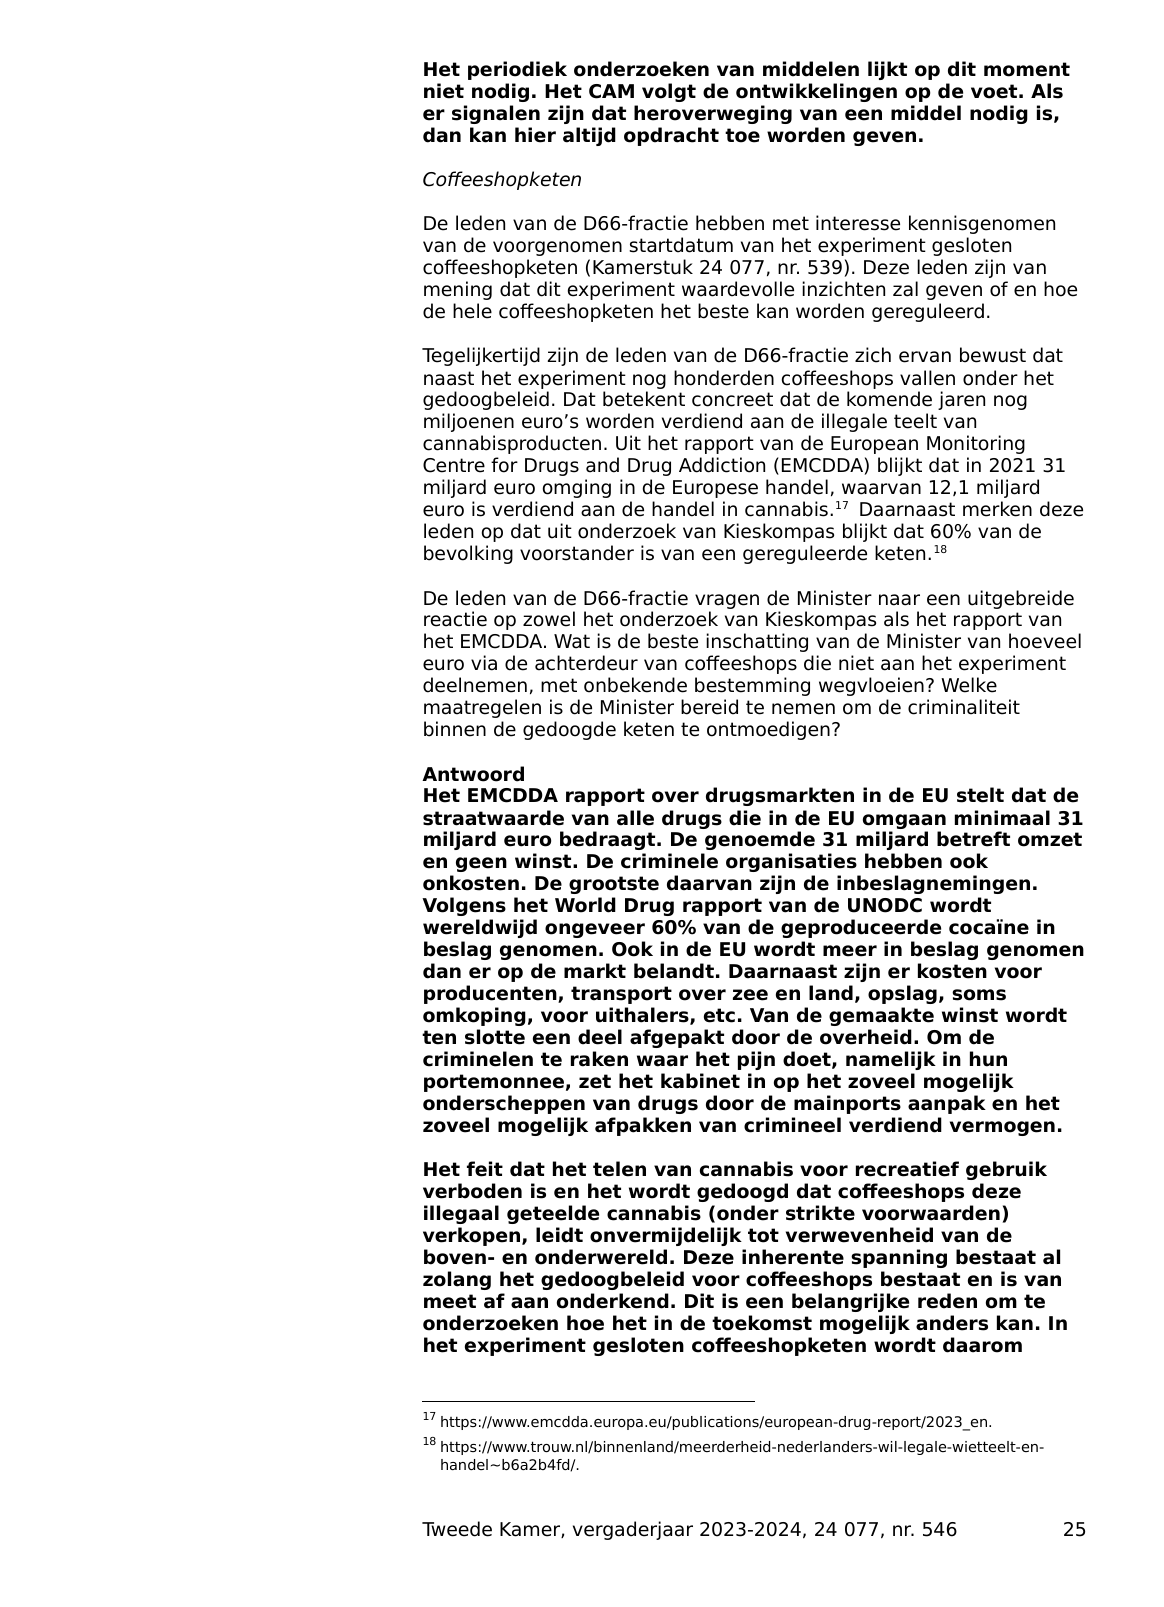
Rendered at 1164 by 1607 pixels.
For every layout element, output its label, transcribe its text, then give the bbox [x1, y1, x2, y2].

text Tegelijkertijd zijn de leden van de D66-fractie zich ervan bewust dat naast het experiment nog honderden coffeeshops vallen onder het gedoogbeleid. Dat betekent concreet dat de komende jaren nog miljoenen euro’s worden verdiend aan de illegale teelt van cannabisproducten. Uit het rapport van de European Monitoring Centre for Drugs and Drug Addiction (EMCDDA) blijkt dat in 2021 31 miljard euro omging in de Europese handel, waarvan 12,1 miljard euro is verdiend aan de handel in cannabis. Daarnaast merken deze leden op dat uit onderzoek van Kieskompas blijkt dat 60% van de bevolking voorstander is van een gereguleerde keten. [422, 345, 1087, 565]
text https://www.trouw.nl/binnenland/meerderheid-nederlanders-wil-legale-wietteelt-en-handel~b6a2b4fd/. [422, 1435, 1087, 1474]
text Het feit dat het telen van cannabis voor recreatief gebruik verboden is en het wordt gedoogd dat coffeeshops deze illegaal geteelde cannabis (onder strikte voorwaarden) verkopen, leidt onvermijdelijk tot verwevenheid van de boven- en onderwereld. Deze inherente spanning bestaat al zolang het gedoogbeleid voor coffeeshops bestaat en is van meet af aan onderkend. Dit is een belangrijke reden om te onderzoeken hoe het in de toekomst mogelijk anders kan. In het experiment gesloten coffeeshopketen wordt daarom [422, 1159, 1087, 1357]
text De leden van de D66-fractie vragen de Minister naar een uitgebreide reactie op zowel het onderzoek van Kieskompas als het rapport van het EMCDDA. Wat is de beste inschatting van de Minister van hoeveel euro via de achterdeur van coffeeshops die niet aan het experiment deelnemen, met onbekende bestemming wegvloeien? Welke maatregelen is de Minister bereid te nemen om de criminaliteit binnen de gedoogde keten te ontmoedigen? [422, 587, 1087, 741]
text Het periodiek onderzoeken van middelen lijkt op dit moment niet nodig. Het CAM volgt de ontwikkelingen op de voet. Als er signalen zijn dat heroverweging van een middel nodig is, dan kan hier altijd opdracht toe worden geven. [422, 59, 1087, 147]
subtitle Coffeeshopketen [422, 169, 1087, 191]
text Antwoord [422, 763, 1087, 785]
text Het EMCDDA rapport over drugsmarkten in de EU stelt dat de straatwaarde van alle drugs die in de EU omgaan minimaal 31 miljard euro bedraagt. De genoemde 31 miljard betreft omzet en geen winst. De criminele organisaties hebben ook onkosten. De grootste daarvan zijn de inbeslagnemingen. Volgens het World Drug rapport van de UNODC wordt wereldwijd ongeveer 60% van de geproduceerde cocaïne in beslag genomen. Ook in de EU wordt meer in beslag genomen dan er op de markt belandt. Daarnaast zijn er kosten voor producenten, transport over zee en land, opslag, soms omkoping, voor uithalers, etc. Van de gemaakte winst wordt ten slotte een deel afgepakt door de overheid. Om de criminelen te raken waar het pijn doet, namelijk in hun portemonnee, zet het kabinet in op het zoveel mogelijk onderscheppen van drugs door de mainports aanpak en het zoveel mogelijk afpakken van crimineel verdiend vermogen. [422, 785, 1087, 1137]
text De leden van de D66-fractie hebben met interesse kennisgenomen van de voorgenomen startdatum van het experiment gesloten coffeeshopketen (Kamerstuk 24 077, nr. 539). Deze leden zijn van mening dat dit experiment waardevolle inzichten zal geven of en hoe de hele coffeeshopketen het beste kan worden gereguleerd. [422, 213, 1087, 323]
text https://www.emcdda.europa.eu/publications/european-drug-report/2023_en. [422, 1410, 1087, 1432]
